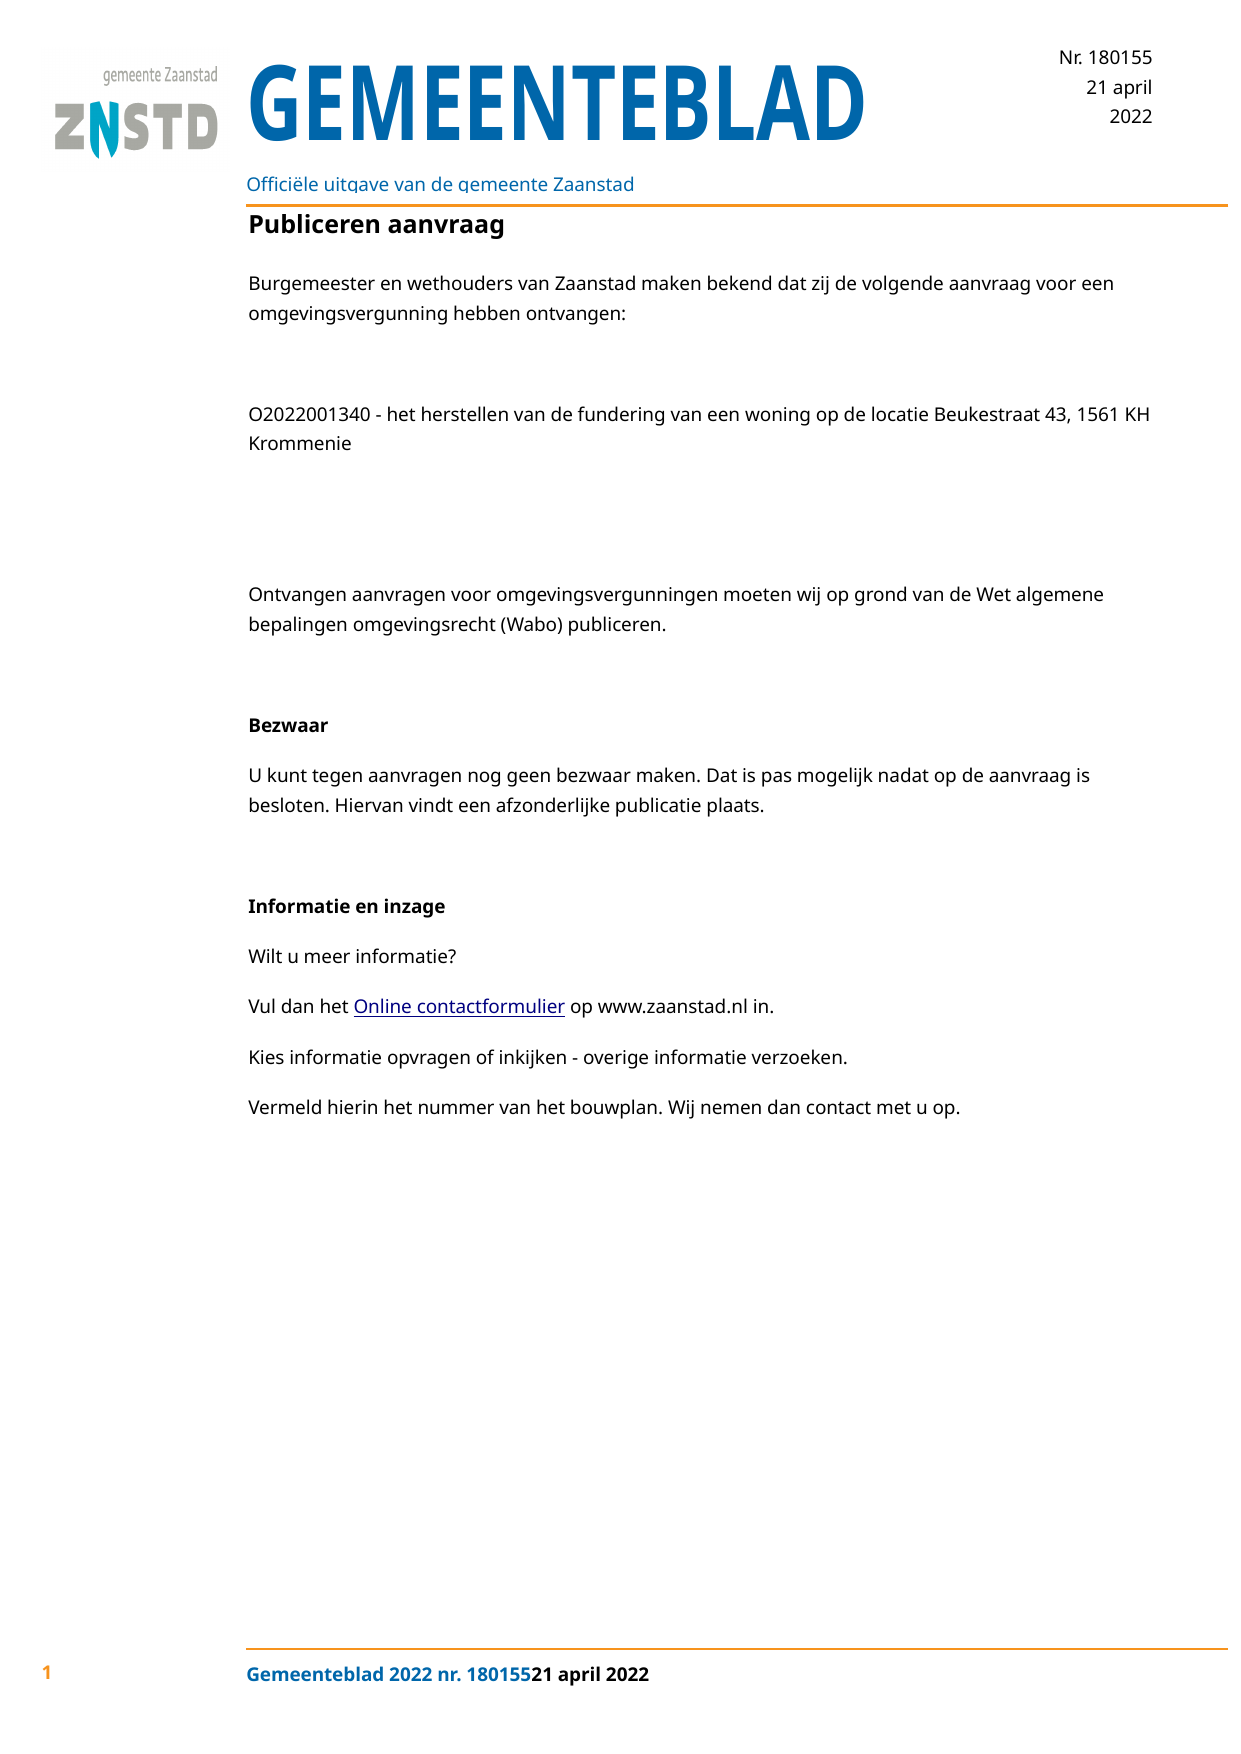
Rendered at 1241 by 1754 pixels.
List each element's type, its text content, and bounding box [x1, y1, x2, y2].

text O2022001340 - het herstellen van de fundering van een woning op de locatie Beukestraat 43, 1561 KH Krommenie [248, 401, 1152, 456]
text Vermeld hierin het nummer van het bouwplan. Wij nemen dan contact met u op. [248, 1094, 1152, 1120]
text Bezwaar [248, 712, 1152, 738]
text Informatie en inzage [248, 893, 1152, 918]
text Vul dan het Online contactformulier op www.zaanstad.nl in. [248, 994, 1152, 1019]
text Ontvangen aanvragen voor omgevingsvergunningen moeten wij op grond van de Wet algemene bepalingen omgevingsrecht (Wabo) publiceren. [248, 582, 1152, 637]
text Publiceren aanvraag [248, 207, 1152, 241]
text Wilt u meer informatie? [248, 943, 1152, 969]
text Burgemeester en wethouders van Zaanstad maken bekend dat zij de volgende aanvraag voor een omgevingsvergunning hebben ontvangen: [248, 270, 1152, 326]
text U kunt tegen aanvragen nog geen bezwaar maken. Dat is pas mogelijk nadat op de aanvraag is besloten. Hiervan vindt een afzonderlijke publicatie plaats. [248, 762, 1152, 818]
picture [41, 47, 231, 172]
text Kies informatie opvragen of inkijken - overige informatie verzoeken. [248, 1044, 1152, 1070]
